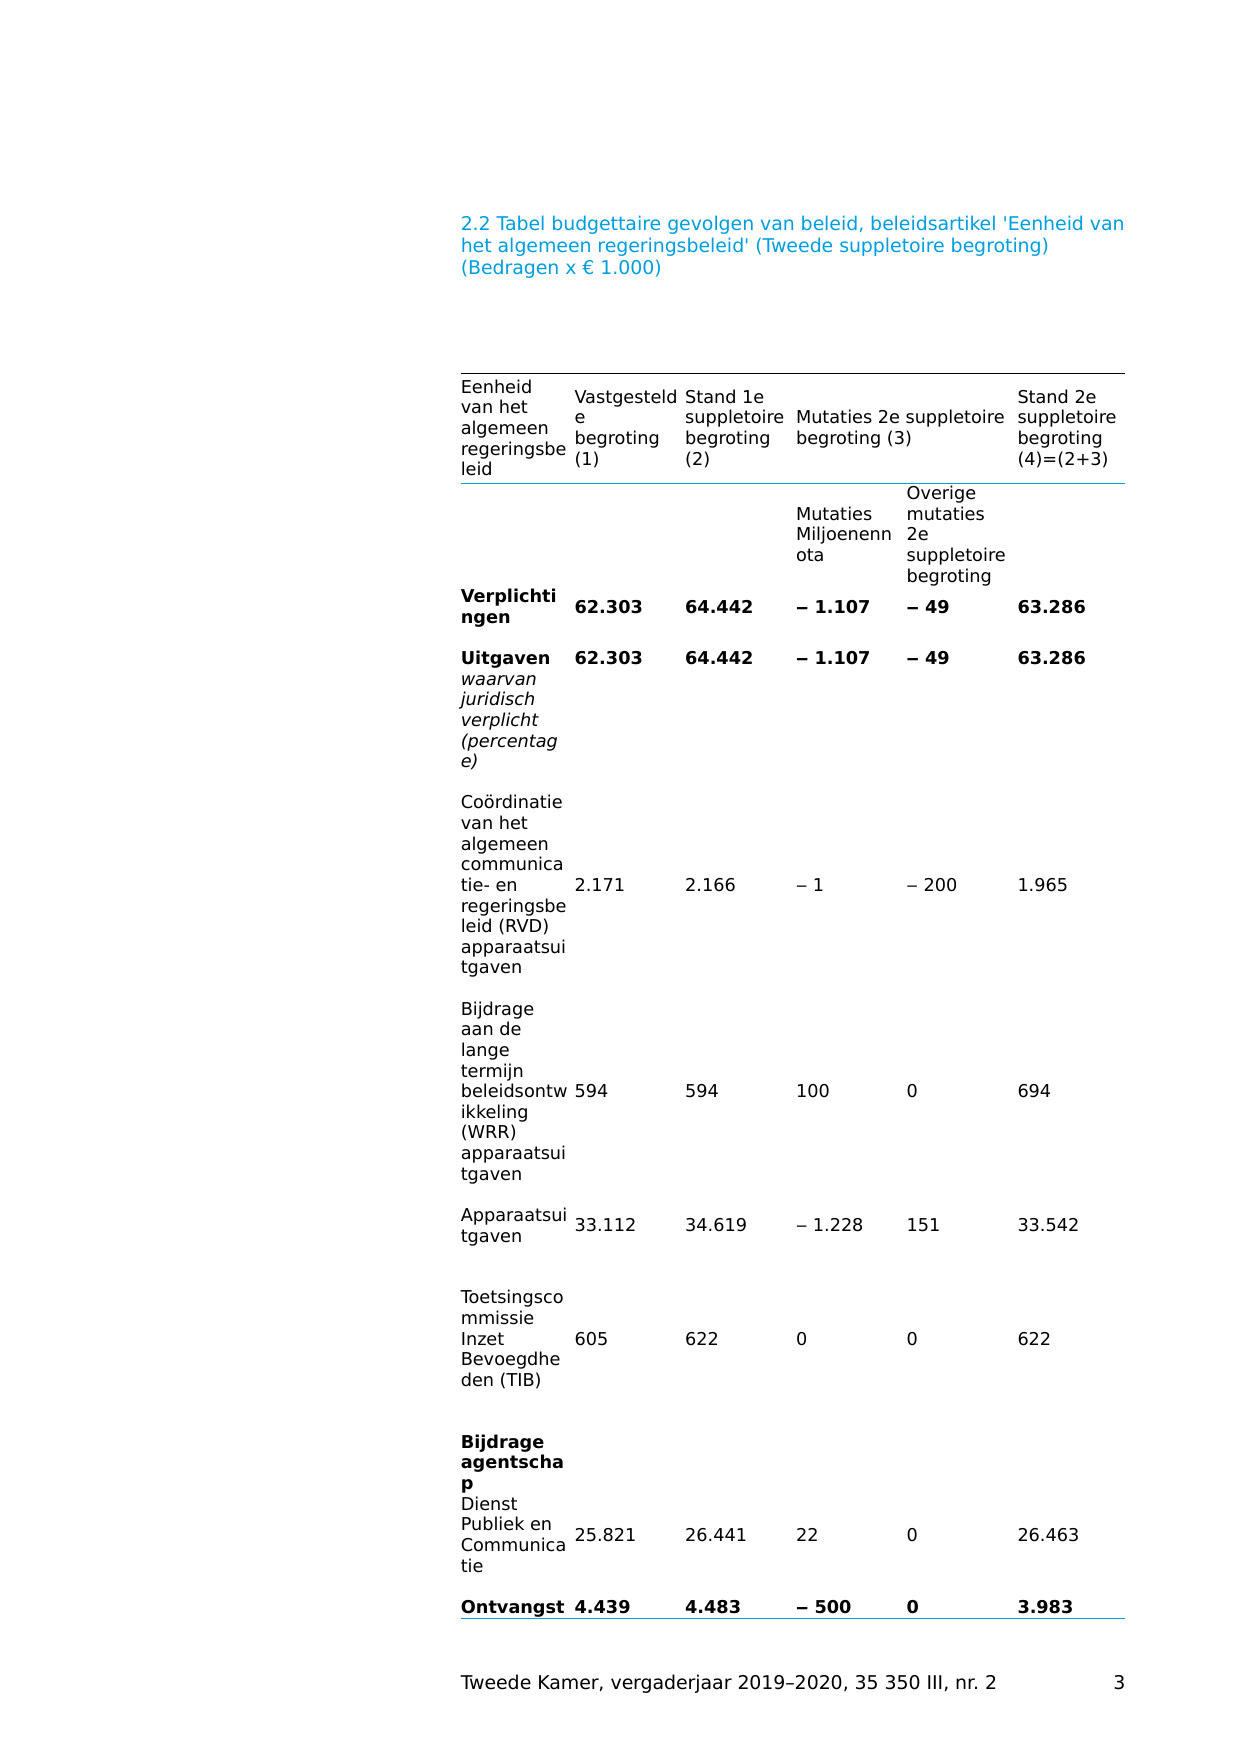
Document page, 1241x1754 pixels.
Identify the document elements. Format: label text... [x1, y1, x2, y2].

table_cell [793, 1391, 903, 1411]
table_cell 4.483 [682, 1597, 793, 1617]
table_cell 62.303 [571, 586, 682, 627]
table_cell 2.166 [682, 793, 793, 978]
table_cell 100 [793, 999, 903, 1184]
table_cell [461, 1184, 571, 1205]
table_cell [1014, 484, 1125, 586]
table_cell 62.303 [571, 648, 682, 669]
table_cell 63.286 [1014, 648, 1125, 669]
table_cell [793, 1267, 903, 1287]
table_cell [461, 484, 571, 586]
table_cell [1014, 1391, 1125, 1411]
table_cell [904, 1246, 1014, 1267]
table_cell 63.286 [1014, 586, 1125, 627]
table_cell 64.442 [682, 648, 793, 669]
table_cell 64.442 [682, 586, 793, 627]
table_cell [461, 1391, 571, 1411]
table_cell ‒ 1.107 [793, 586, 903, 627]
table_cell [793, 978, 903, 999]
table_cell [571, 1246, 682, 1267]
table_cell [461, 1267, 571, 1287]
table_cell 34.619 [682, 1205, 793, 1246]
table_cell [1014, 1184, 1125, 1205]
table_cell [682, 484, 793, 586]
table_cell Verplichtingen [461, 586, 571, 627]
table_cell Ontvangst [461, 1597, 571, 1617]
table_cell [1014, 1246, 1125, 1267]
table_cell [461, 1411, 571, 1432]
table_cell Stand 1e suppletoire begroting (2) [682, 374, 793, 483]
table_cell 594 [682, 999, 793, 1184]
table_cell [1014, 978, 1125, 999]
table_cell [682, 628, 793, 648]
table_cell [904, 1391, 1014, 1411]
table_cell 0 [904, 1494, 1014, 1576]
table_cell ‒ 1.228 [793, 1205, 903, 1246]
table_cell 0 [904, 1288, 1014, 1391]
table_cell 26.441 [682, 1494, 793, 1576]
title 2.2 Tabel budgettaire gevolgen van beleid, beleidsartikel 'Eenheid van het algemeen regeringsbeleid' (Tweede suppletoire begroting) (Bedragen x € 1.000) [461, 213, 1125, 279]
table_cell ‒ 1 [793, 793, 903, 978]
table_cell 605 [571, 1288, 682, 1391]
table_cell 622 [1014, 1288, 1125, 1391]
table_cell [682, 1432, 793, 1494]
table_cell 1.965 [1014, 793, 1125, 978]
table_cell [904, 772, 1014, 792]
table_cell ‒ 49 [904, 648, 1014, 669]
table_cell [1014, 628, 1125, 648]
table_cell 3.983 [1014, 1597, 1125, 1617]
table_cell [571, 978, 682, 999]
table_cell [571, 1267, 682, 1287]
table_cell [682, 772, 793, 792]
table_cell 33.112 [571, 1205, 682, 1246]
table_cell 22 [793, 1494, 903, 1576]
table_cell [1014, 1267, 1125, 1287]
table_cell 622 [682, 1288, 793, 1391]
table_cell [793, 669, 903, 772]
table_cell ‒ 1.107 [793, 648, 903, 669]
table_cell [1014, 1432, 1125, 1494]
table_cell [571, 1576, 682, 1597]
table_cell ‒ 200 [904, 793, 1014, 978]
table_cell waarvan juridisch verplicht (percentage) [461, 669, 571, 772]
table_cell [571, 484, 682, 586]
table_cell [461, 1246, 571, 1267]
table_cell [461, 978, 571, 999]
table_cell 0 [904, 1597, 1014, 1617]
table_cell [793, 1576, 903, 1597]
table_cell [904, 1267, 1014, 1287]
table_cell [571, 628, 682, 648]
table_cell [571, 772, 682, 792]
table_cell 25.821 [571, 1494, 682, 1576]
table_cell [904, 1184, 1014, 1205]
table_cell 4.439 [571, 1597, 682, 1617]
table_cell 594 [571, 999, 682, 1184]
table_cell Vastgestelde begroting (1) [571, 374, 682, 483]
table_cell 0 [904, 999, 1014, 1184]
table_cell [571, 669, 682, 772]
table_cell [1014, 669, 1125, 772]
table_cell 151 [904, 1205, 1014, 1246]
table_cell [793, 1184, 903, 1205]
table_cell Eenheid van het algemeen regeringsbeleid [461, 374, 571, 483]
table_cell [682, 1411, 793, 1432]
table_cell [793, 1246, 903, 1267]
table_cell [1014, 1411, 1125, 1432]
table_cell ‒ 500 [793, 1597, 903, 1617]
table_header Tabel 3 Tabel budgettaire gevolgen van beleid, beleidsartikel 'Eenheid van het algemeen regeringsbeleid' (Tweede suppletoire begroting) (Bedragen x € 1.000) [461, 302, 1125, 373]
table_cell Dienst Publiek en Communicatie [461, 1494, 571, 1576]
table_cell [1014, 772, 1125, 792]
table_cell [682, 1576, 793, 1597]
table_cell [571, 1391, 682, 1411]
table_cell Toetsingscommissie Inzet Bevoegdheden (TIB) [461, 1288, 571, 1391]
table_cell [682, 978, 793, 999]
table_cell [682, 1246, 793, 1267]
table_cell [682, 669, 793, 772]
table_cell Bijdrage agentschap [461, 1432, 571, 1494]
table_cell [904, 1432, 1014, 1494]
table_cell 2.171 [571, 793, 682, 978]
table_cell 26.463 [1014, 1494, 1125, 1576]
table_cell [682, 1267, 793, 1287]
table_cell ‒ 49 [904, 586, 1014, 627]
table_cell [682, 1184, 793, 1205]
table_cell Mutaties 2e suppletoire begroting (3) [793, 374, 1014, 483]
table_cell [793, 628, 903, 648]
table_cell [571, 1184, 682, 1205]
table_cell [793, 1411, 903, 1432]
table_cell Mutaties Miljoenennota [793, 484, 903, 586]
table_cell [1014, 1576, 1125, 1597]
table_cell 33.542 [1014, 1205, 1125, 1246]
table_cell [571, 1432, 682, 1494]
table_cell [461, 772, 571, 792]
table_cell 694 [1014, 999, 1125, 1184]
table_cell [571, 1411, 682, 1432]
table_cell [904, 978, 1014, 999]
table_cell Stand 2e suppletoire begroting (4)=(2+3) [1014, 374, 1125, 483]
table_cell [904, 669, 1014, 772]
table_cell Apparaatsuitgaven [461, 1205, 571, 1246]
table_cell Overige mutaties 2e suppletoire begroting [904, 484, 1014, 586]
table_cell Coördinatie van het algemeen communicatie- en regeringsbeleid (RVD) apparaatsuitgaven [461, 793, 571, 978]
table_cell Bijdrage aan de lange termijn beleidsontwikkeling (WRR) apparaatsuitgaven [461, 999, 571, 1184]
table_cell 0 [793, 1288, 903, 1391]
table_cell Uitgaven [461, 648, 571, 669]
table_cell [682, 1391, 793, 1411]
table_cell [904, 1576, 1014, 1597]
table_cell [793, 772, 903, 792]
table_cell [793, 1432, 903, 1494]
table_cell [461, 628, 571, 648]
table_cell [461, 1576, 571, 1597]
table_cell [904, 1411, 1014, 1432]
table_cell [904, 628, 1014, 648]
